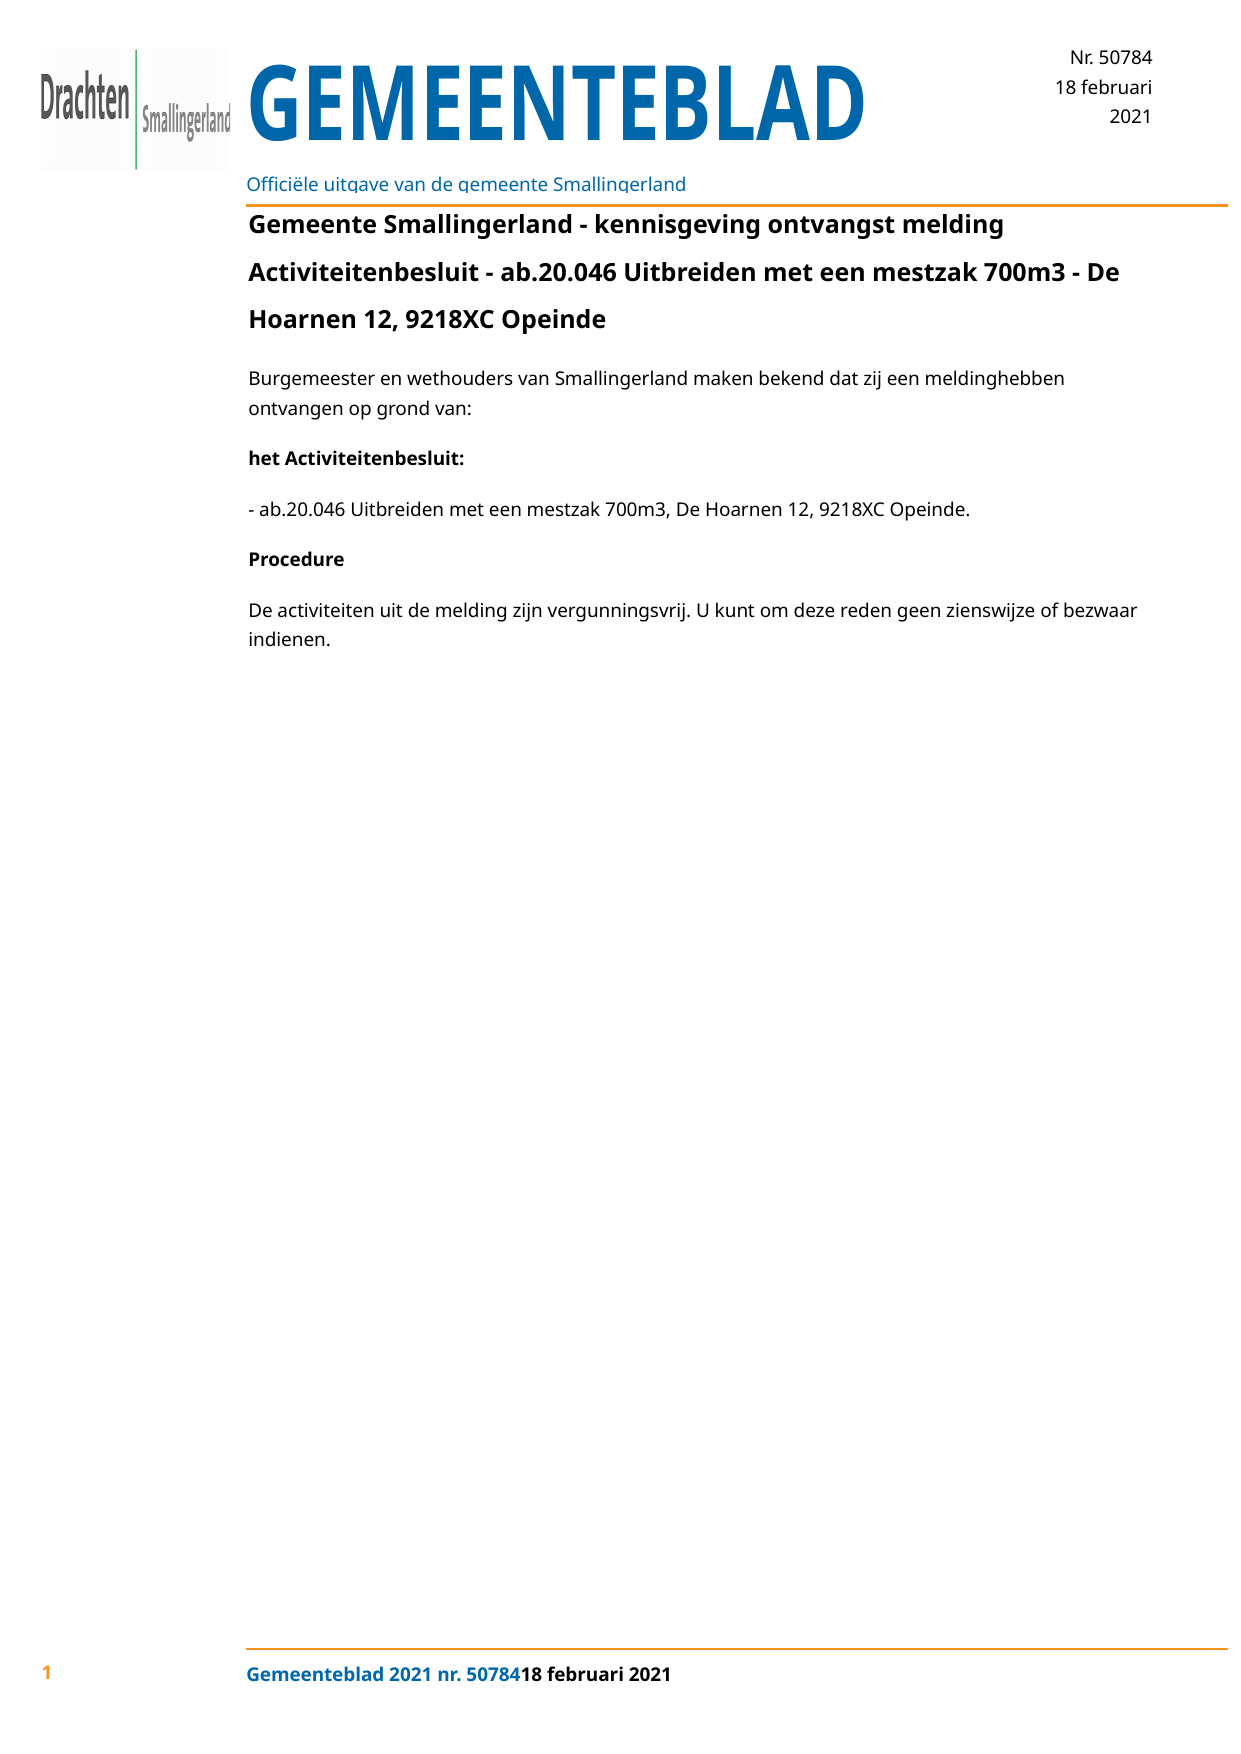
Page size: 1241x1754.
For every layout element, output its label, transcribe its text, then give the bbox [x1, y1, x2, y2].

text De activiteiten uit de melding zijn vergunningsvrij. U kunt om deze reden geen zienswijze of bezwaar indienen. [248, 597, 1152, 652]
text Gemeente Smallingerland - kennisgeving ontvangst melding Activiteitenbesluit - ab.20.046 Uitbreiden met een mestzak 700m3 - De Hoarnen 12, 9218XC Opeinde [248, 207, 1152, 336]
picture [41, 47, 231, 172]
text - ab.20.046 Uitbreiden met een mestzak 700m3, De Hoarnen 12, 9218XC Opeinde. [248, 496, 1152, 522]
text het Activiteitenbesluit: [248, 446, 1152, 471]
text Procedure [248, 546, 1152, 572]
text Burgemeester en wethouders van Smallingerland maken bekend dat zij een meldinghebben ontvangen op grond van: [248, 366, 1152, 421]
